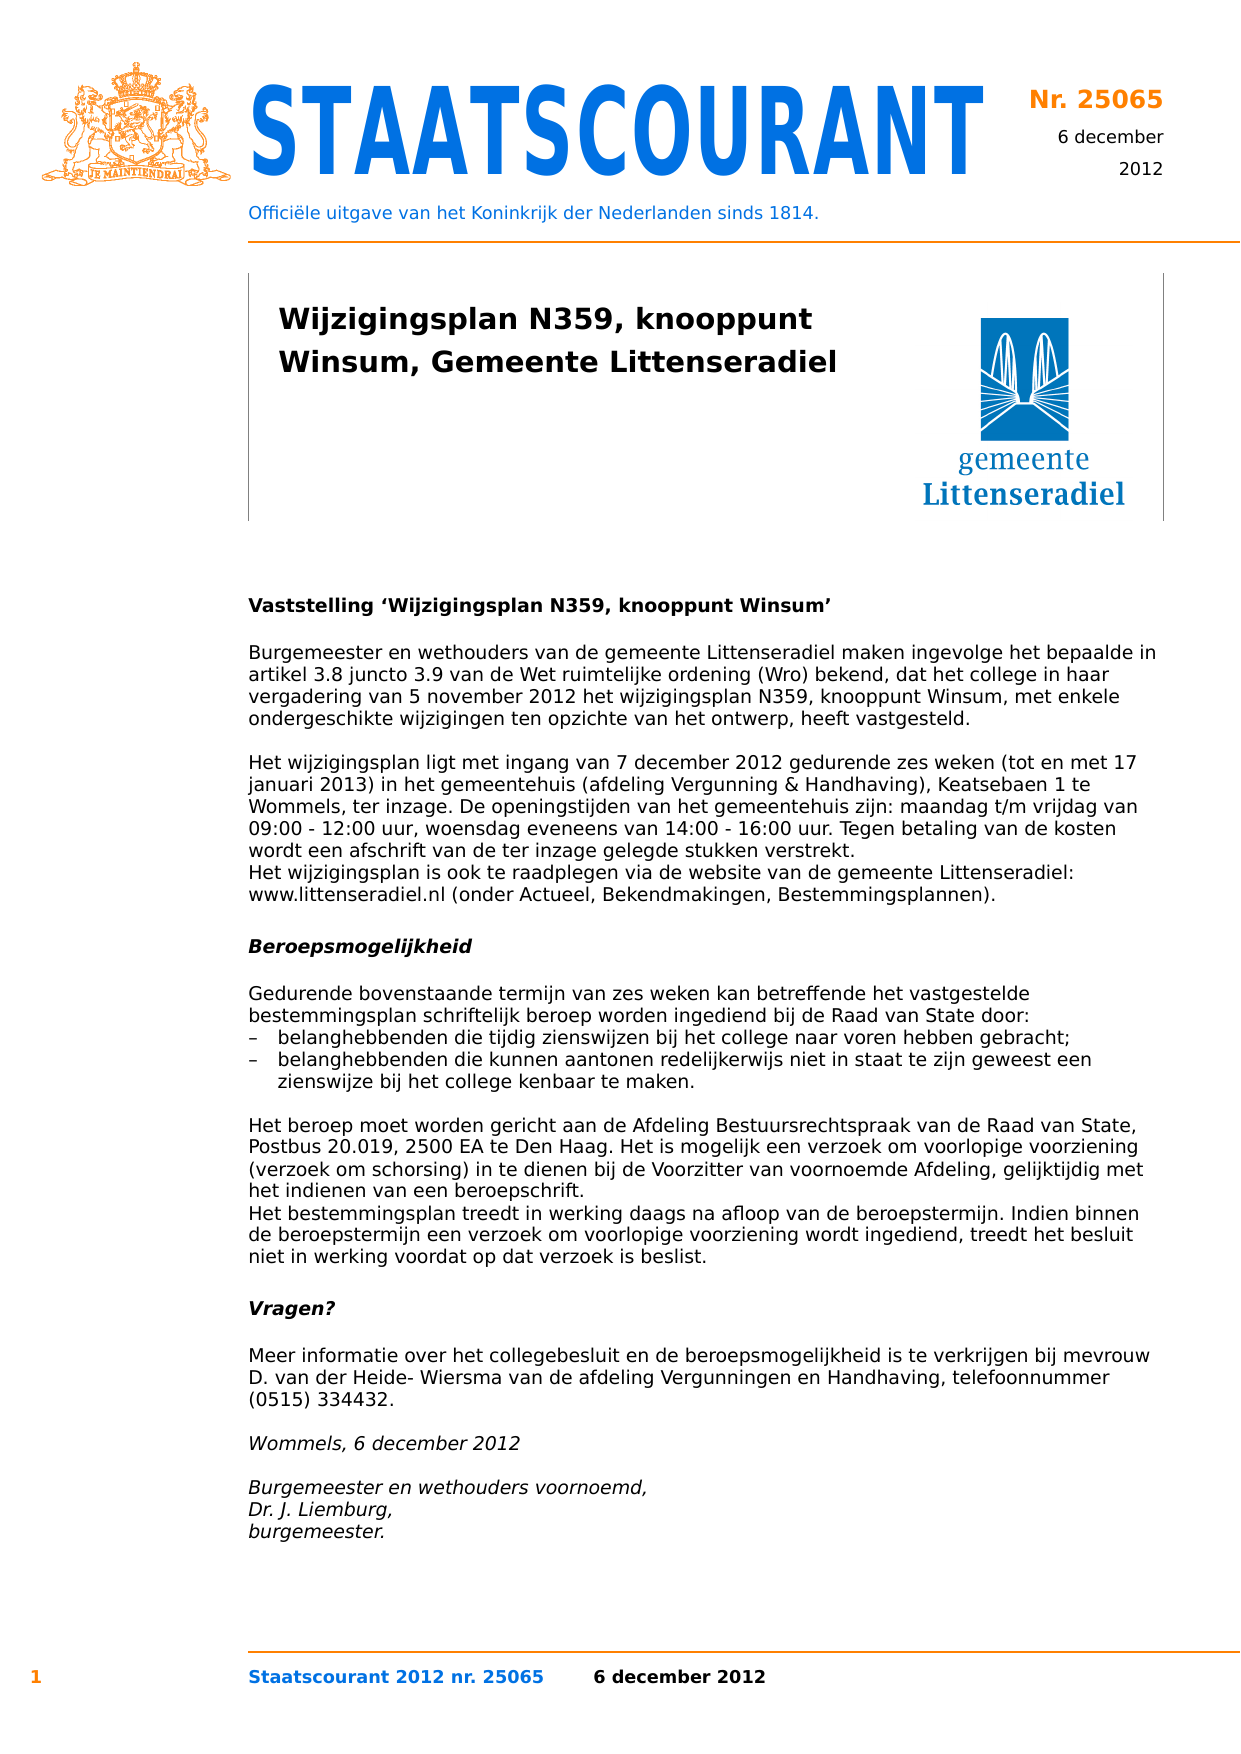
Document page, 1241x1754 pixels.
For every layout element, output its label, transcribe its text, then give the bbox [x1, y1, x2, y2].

table_cell Officiële uitgave van het Koninkrijk der Nederlanden sinds 1814. [248, 203, 1240, 241]
text Meer informatie over het collegebesluit en de beroepsmogelijkheid is te verkrijgen bij mevrouw D. van der Heide- Wiersma van de afdeling Vergunningen en Handhaving, telefoonnummer (0515) 334432. [248, 1345, 1163, 1411]
text Het wijzigingsplan is ook te raadplegen via de website van de gemeente Littenseradiel: www.littenseradiel.nl (onder Actueel, Bekendmakingen, Bestemmingsplannen). [248, 862, 1163, 906]
text Burgemeester en wethouders van de gemeente Littenseradiel maken ingevolge het bepaalde in artikel 3.8 juncto 3.9 van de Wet ruimtelijke ordening (Wro) bekend, dat het college in haar vergadering van 5 november 2012 het wijzigingsplan N359, knooppunt Winsum, met enkele ondergeschikte wijzigingen ten opzichte van het ontwerp, heeft vastgesteld. [248, 642, 1163, 730]
table_cell 2012 [998, 153, 1240, 203]
text Het beroep moet worden gericht aan de Afdeling Bestuursrechtspraak van de Raad van State, Postbus 20.019, 2500 EA te Den Haag. Het is mogelijk een verzoek om voorlopige voorziening (verzoek om schorsing) in te dienen bij de Voorzitter van voornoemde Afdeling, gelijktijdig met het indienen van een beroepschrift. [248, 1114, 1163, 1202]
subtitle Wijzigingsplan N359, knooppunt Winsum, Gemeente Littenseradiel [249, 273, 1163, 521]
table_header STAATSCOURANT [248, 62, 998, 203]
subtitle Vragen? [248, 1298, 1163, 1320]
picture [41, 62, 231, 186]
text Het wijzigingsplan ligt met ingang van 7 december 2012 gedurende zes weken (tot en met 17 januari 2013) in het gemeentehuis (afdeling Vergunning & Handhaving), Keatsebaen 1 te Wommels, ter inzage. De openingstijden van het gemeentehuis zijn: maandag t/m vrijdag van 09:00 - 12:00 uur, woensdag eveneens van 14:00 - 16:00 uur. Tegen betaling van de kosten wordt een afschrift van de ter inzage gelegde stukken verstrekt. [248, 752, 1163, 862]
text Wommels, 6 december 2012 [248, 1433, 1163, 1455]
text Burgemeester en wethouders voornoemd, Dr. J. Liemburg, burgemeester. [248, 1477, 1163, 1543]
table_cell 6 december [998, 121, 1240, 153]
text – belanghebbenden die kunnen aantonen redelijkerwijs niet in staat te zijn geweest een zienswijze bij het college kenbaar te maken. [248, 1049, 1163, 1093]
text Gedurende bovenstaande termijn van zes weken kan betreffende het vastgestelde bestemmingsplan schriftelijk beroep worden ingediend bij de Raad van State door: [248, 983, 1163, 1027]
table_header [25, 62, 248, 241]
subtitle Beroepsmogelijkheid [248, 936, 1163, 958]
text Het bestemmingsplan treedt in werking daags na afloop van de beroepstermijn. Indien binnen de beroepstermijn een verzoek om voorlopige voorziening wordt ingediend, treedt het besluit niet in werking voordat op dat verzoek is beslist. [248, 1202, 1163, 1268]
table_header Nr. 25065 [998, 62, 1240, 121]
picture [914, 302, 1134, 521]
text – belanghebbenden die tijdig zienswijzen bij het college naar voren hebben gebracht; [248, 1027, 1163, 1049]
subtitle Vaststelling ‘Wijzigingsplan N359, knooppunt Winsum’ [248, 595, 1163, 617]
